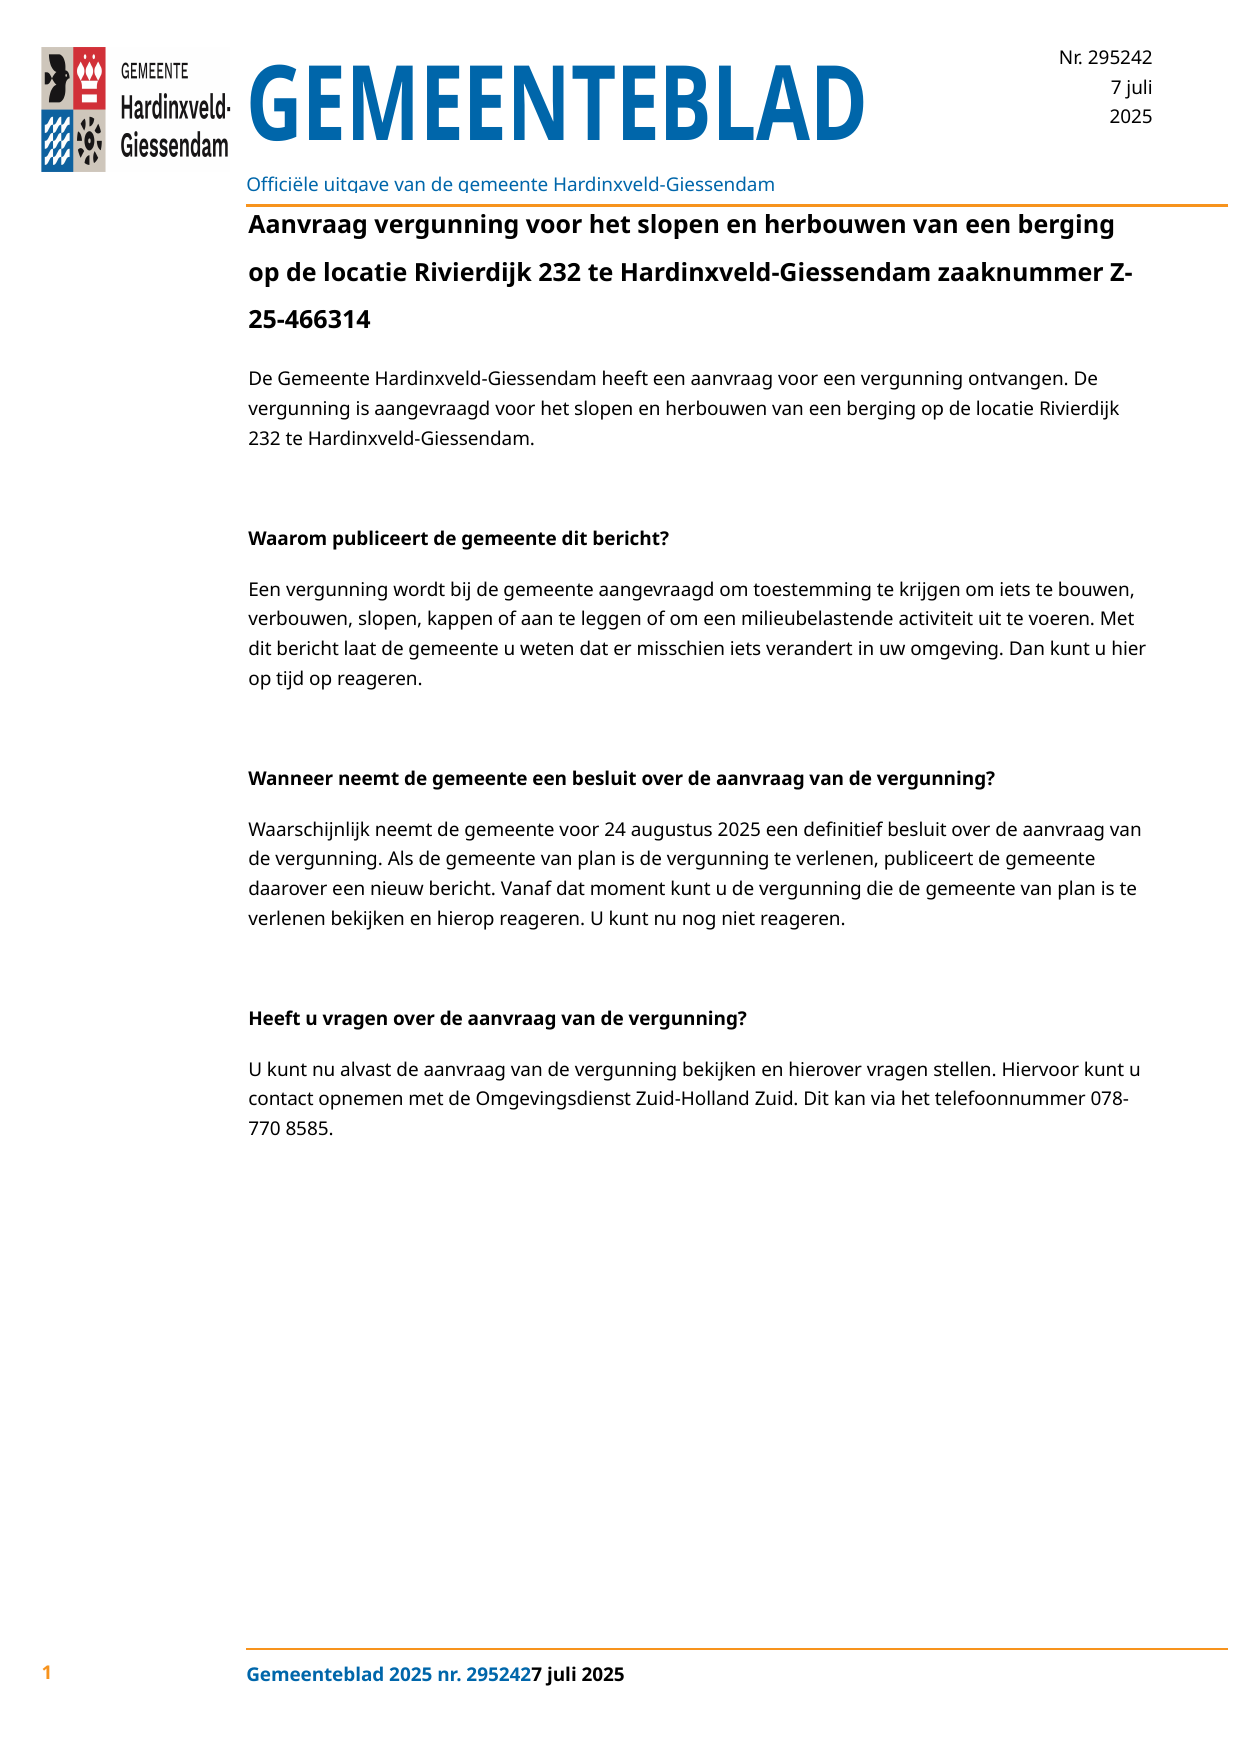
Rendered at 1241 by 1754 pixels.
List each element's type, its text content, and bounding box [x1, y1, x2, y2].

text U kunt nu alvast de aanvraag van de vergunning bekijken en hierover vragen stellen. Hiervoor kunt u contact opnemen met de Omgevingsdienst Zuid-Holland Zuid. Dit kan via het telefoonnummer 078-770 8585. [248, 1056, 1152, 1141]
text Heeft u vragen over de aanvraag van de vergunning? [248, 1006, 1152, 1031]
text Wanneer neemt de gemeente een besluit over de aanvraag van de vergunning? [248, 766, 1152, 791]
text De Gemeente Hardinxveld-Giessendam heeft een aanvraag voor een vergunning ontvangen. De vergunning is aangevraagd voor het slopen en herbouwen van een berging op de locatie Rivierdijk 232 te Hardinxveld-Giessendam. [248, 366, 1152, 450]
text Waarschijnlijk neemt de gemeente voor 24 augustus 2025 een definitief besluit over de aanvraag van de vergunning. Als de gemeente van plan is de vergunning te verlenen, publiceert de gemeente daarover een nieuw bericht. Vanaf dat moment kunt u de vergunning die de gemeente van plan is te verlenen bekijken en hierop reageren. U kunt nu nog niet reageren. [248, 816, 1152, 930]
text Waarom publiceert de gemeente dit bericht? [248, 526, 1152, 551]
text Een vergunning wordt bij de gemeente aangevraagd om toestemming te krijgen om iets te bouwen, verbouwen, slopen, kappen of aan te leggen of om een milieubelastende activiteit uit te voeren. Met dit bericht laat de gemeente u weten dat er misschien iets verandert in uw omgeving. Dan kunt u hier op tijd op reageren. [248, 576, 1152, 690]
text Aanvraag vergunning voor het slopen en herbouwen van een berging op de locatie Rivierdijk 232 te Hardinxveld-Giessendam zaaknummer Z-25-466314 [248, 207, 1152, 336]
picture [41, 47, 231, 172]
